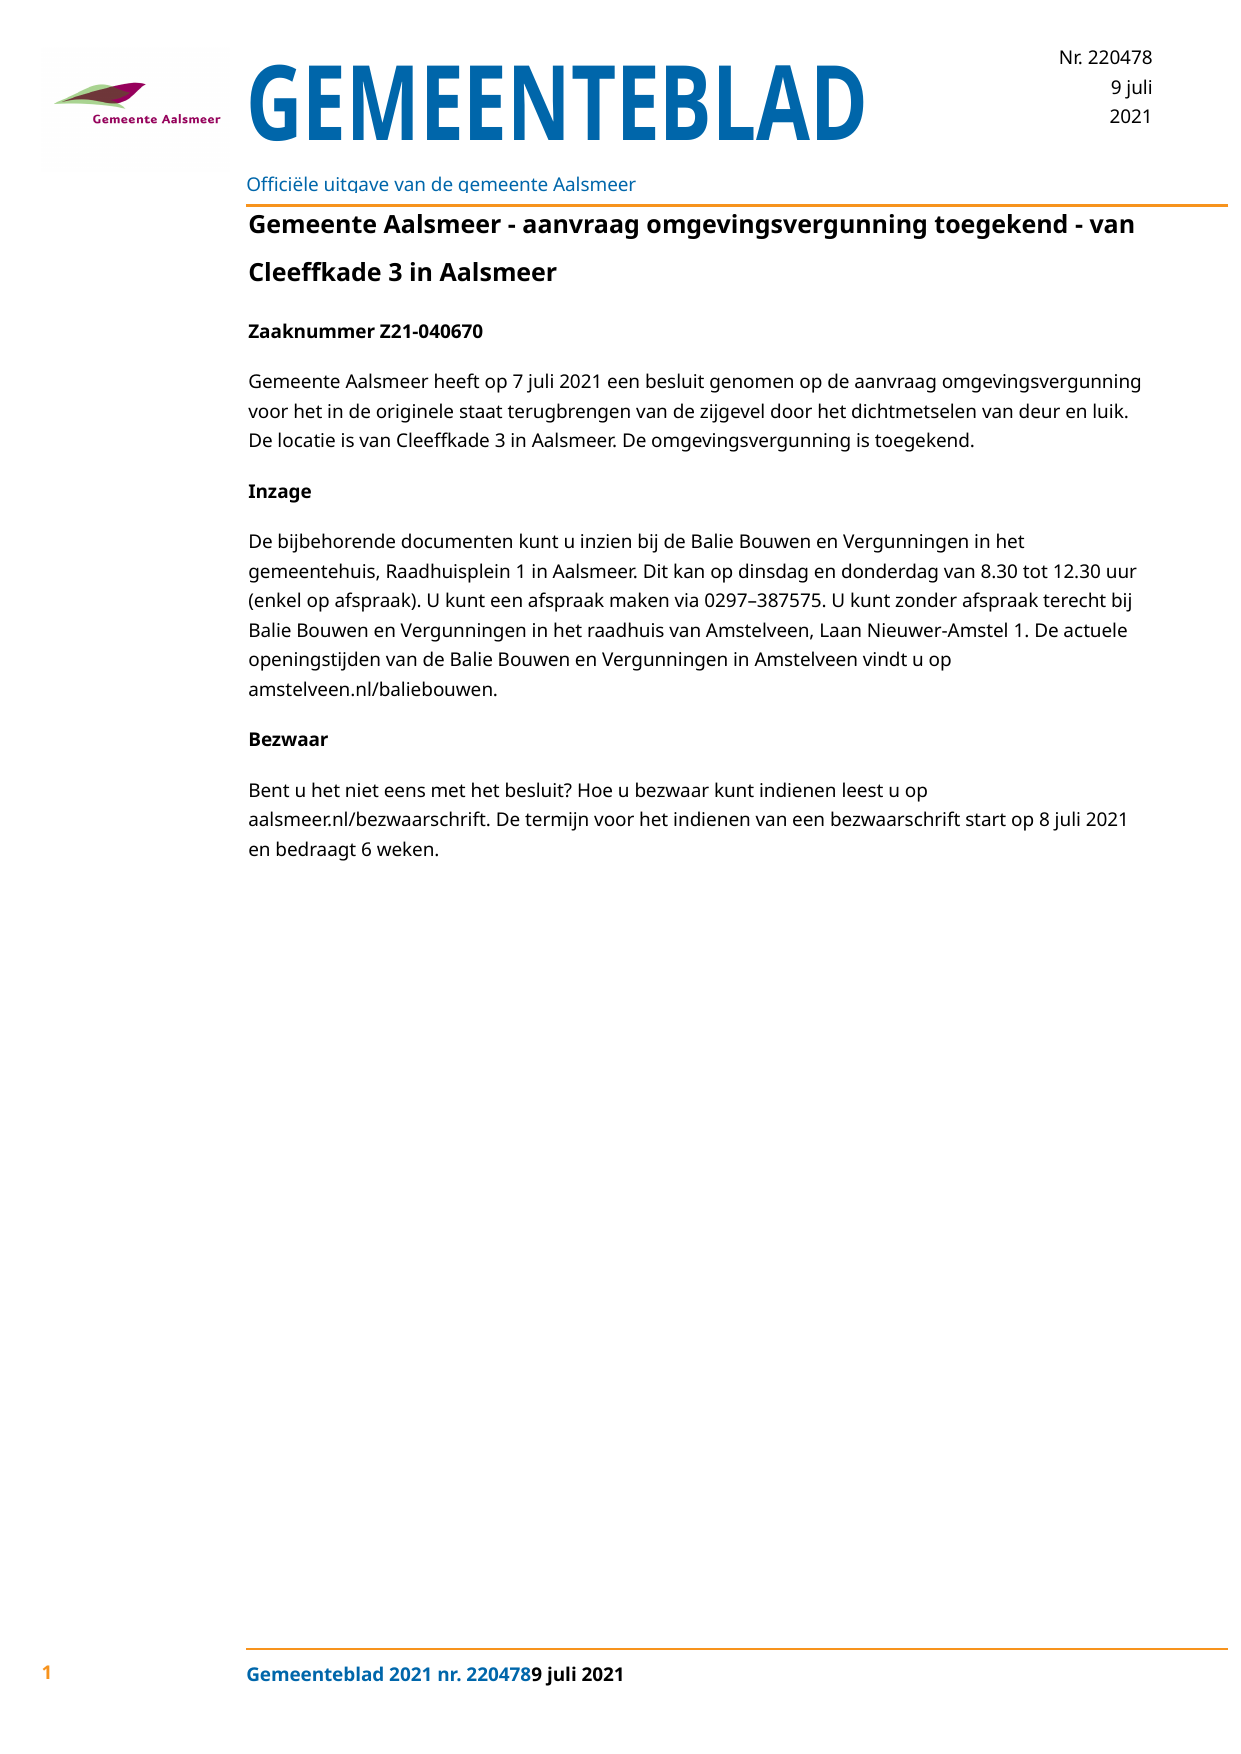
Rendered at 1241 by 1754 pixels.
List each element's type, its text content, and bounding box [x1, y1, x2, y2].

text Zaaknummer Z21-040670 [248, 318, 1152, 344]
text Bezwaar [248, 727, 1152, 752]
text Bent u het niet eens met het besluit? Hoe u bezwaar kunt indienen leest u op aalsmeer.nl/bezwaarschrift. De termijn voor het indienen van een bezwaarschrift start op 8 juli 2021 en bedraagt 6 weken. [248, 777, 1152, 862]
text De bijbehorende documenten kunt u inzien bij de Balie Bouwen en Vergunningen in het gemeentehuis, Raadhuisplein 1 in Aalsmeer. Dit kan op dinsdag en donderdag van 8.30 tot 12.30 uur (enkel op afspraak). U kunt een afspraak maken via 0297–387575. U kunt zonder afspraak terecht bij Balie Bouwen en Vergunningen in het raadhuis van Amstelveen, Laan Nieuwer-Amstel 1. De actuele openingstijden van de Balie Bouwen en Vergunningen in Amstelveen vindt u op amstelveen.nl/baliebouwen. [248, 528, 1152, 702]
text Gemeente Aalsmeer - aanvraag omgevingsvergunning toegekend - van Cleeffkade 3 in Aalsmeer [248, 207, 1152, 288]
text Inzage [248, 478, 1152, 504]
text Gemeente Aalsmeer heeft op 7 juli 2021 een besluit genomen op de aanvraag omgevingsvergunning voor het in de originele staat terugbrengen van de zijgevel door het dichtmetselen van deur en luik. De locatie is van Cleeffkade 3 in Aalsmeer. De omgevingsvergunning is toegekend. [248, 368, 1152, 453]
picture [41, 47, 231, 172]
